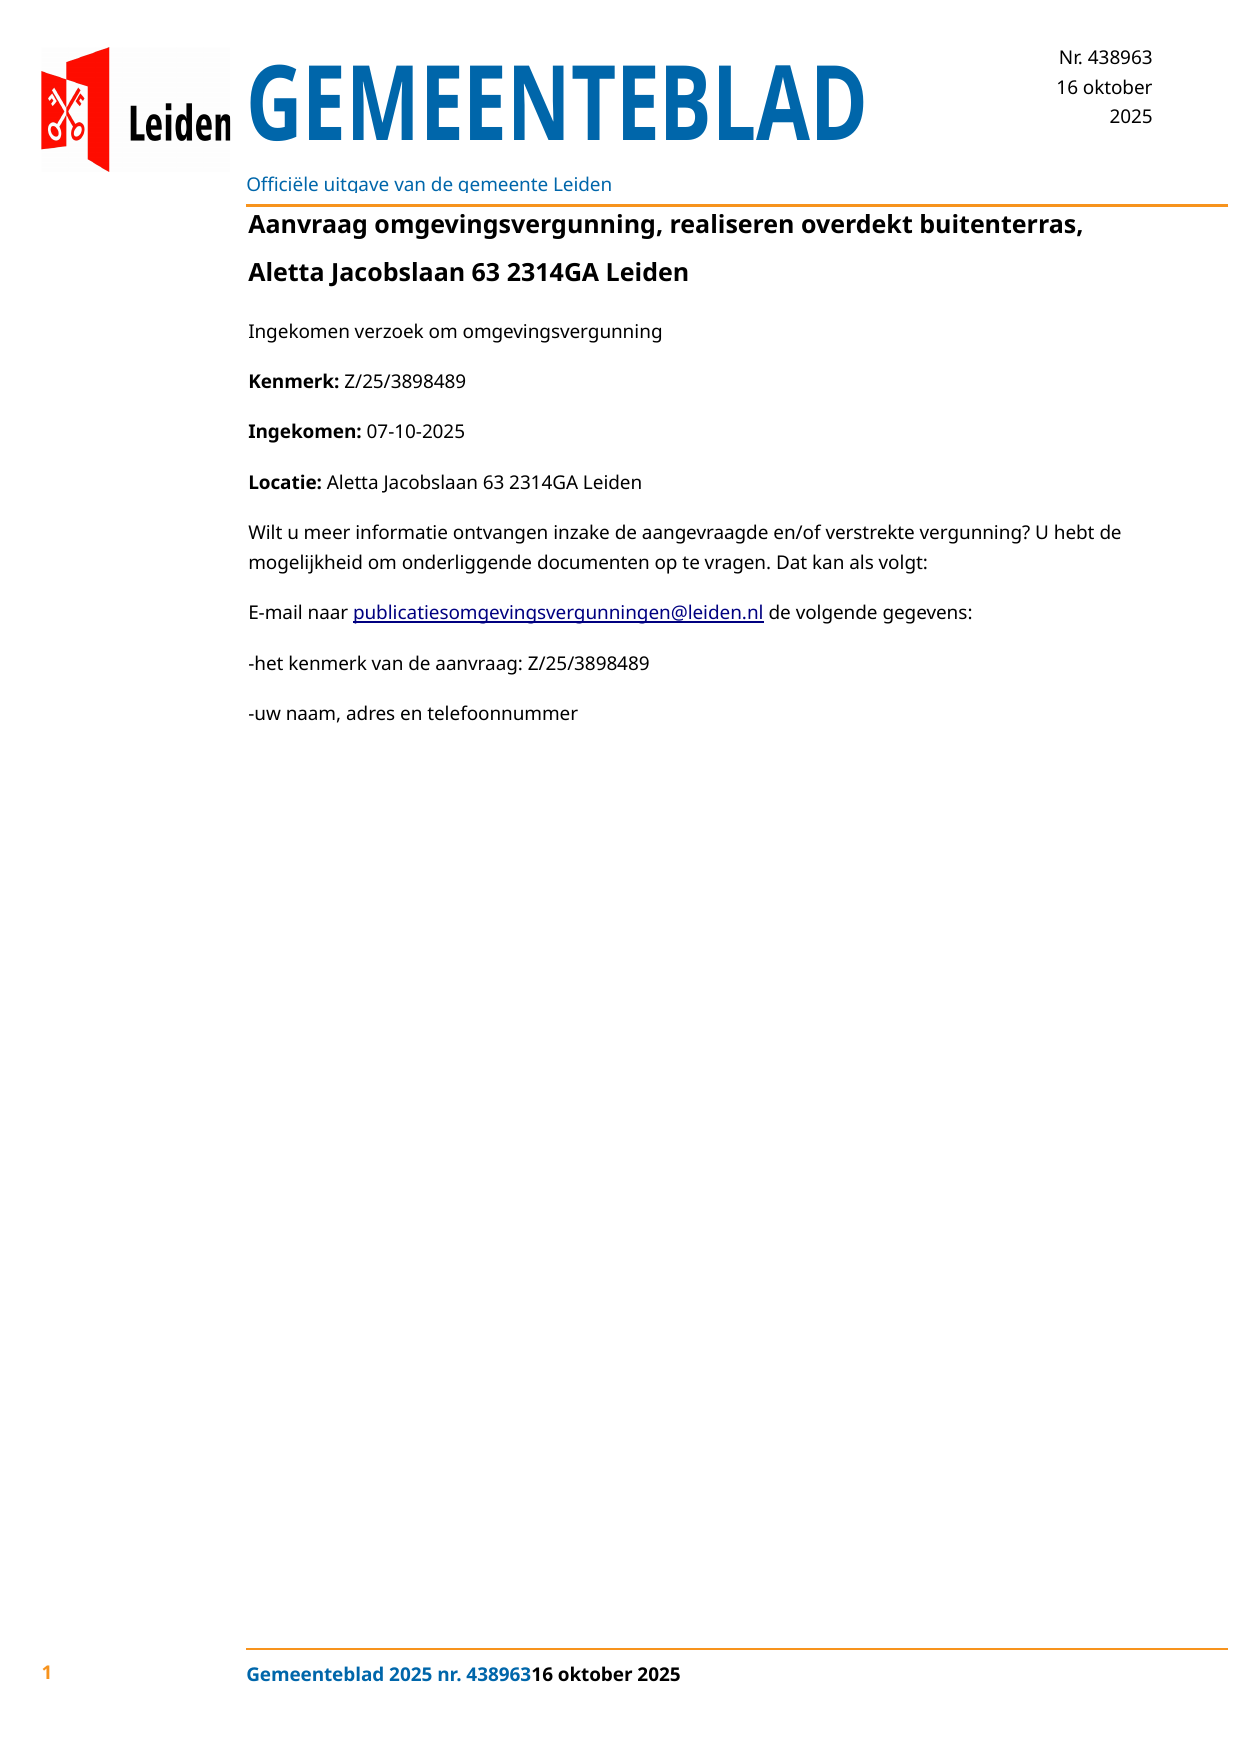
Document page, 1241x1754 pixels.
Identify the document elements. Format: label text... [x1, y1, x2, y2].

text Locatie: Aletta Jacobslaan 63 2314GA Leiden [248, 469, 1152, 495]
text Wilt u meer informatie ontvangen inzake de aangevraagde en/of verstrekte vergunning? U hebt de mogelijkheid om onderliggende documenten op te vragen. Dat kan als volgt: [248, 519, 1152, 575]
text -uw naam, adres en telefoonnummer [248, 700, 1152, 726]
text Ingekomen verzoek om omgevingsvergunning [248, 318, 1152, 344]
text Ingekomen: 07-10-2025 [248, 419, 1152, 444]
text Kenmerk: Z/25/3898489 [248, 368, 1152, 394]
picture [41, 47, 231, 172]
text Aanvraag omgevingsvergunning, realiseren overdekt buitenterras, Aletta Jacobslaan 63 2314GA Leiden [248, 207, 1152, 288]
text -het kenmerk van de aanvraag: Z/25/3898489 [248, 650, 1152, 676]
text E-mail naar publicatiesomgevingsvergunningen@leiden.nl de volgende gegevens: [248, 599, 1152, 625]
